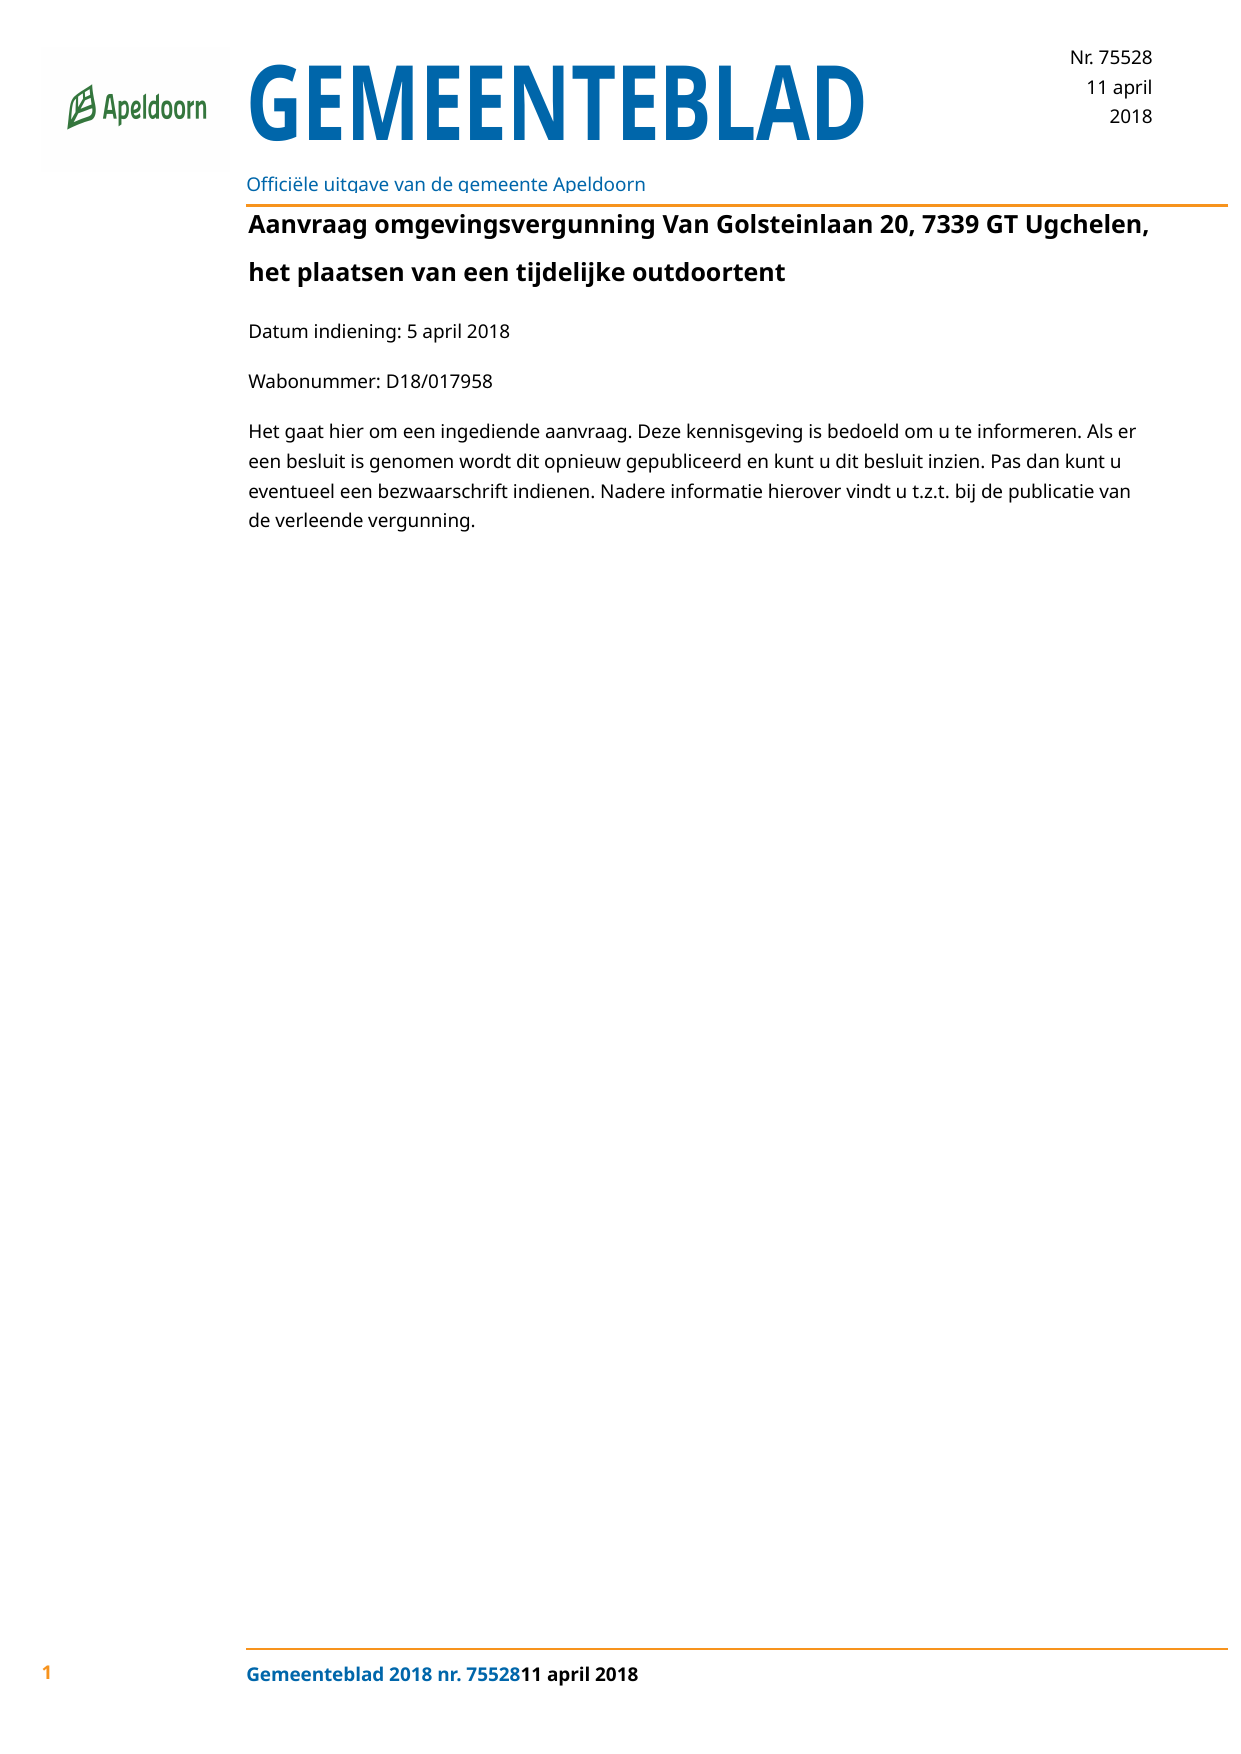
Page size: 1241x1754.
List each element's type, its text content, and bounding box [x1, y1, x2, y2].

text Datum indiening: 5 april 2018 [248, 318, 1152, 344]
text Het gaat hier om een ingediende aanvraag. Deze kennisgeving is bedoeld om u te informeren. Als er een besluit is genomen wordt dit opnieuw gepubliceerd en kunt u dit besluit inzien. Pas dan kunt u eventueel een bezwaarschrift indienen. Nadere informatie hierover vindt u t.z.t. bij de publicatie van de verleende vergunning. [248, 419, 1152, 533]
picture [41, 47, 231, 172]
text Wabonummer: D18/017958 [248, 368, 1152, 394]
text Aanvraag omgevingsvergunning Van Golsteinlaan 20, 7339 GT Ugchelen, het plaatsen van een tijdelijke outdoortent [248, 207, 1152, 288]
